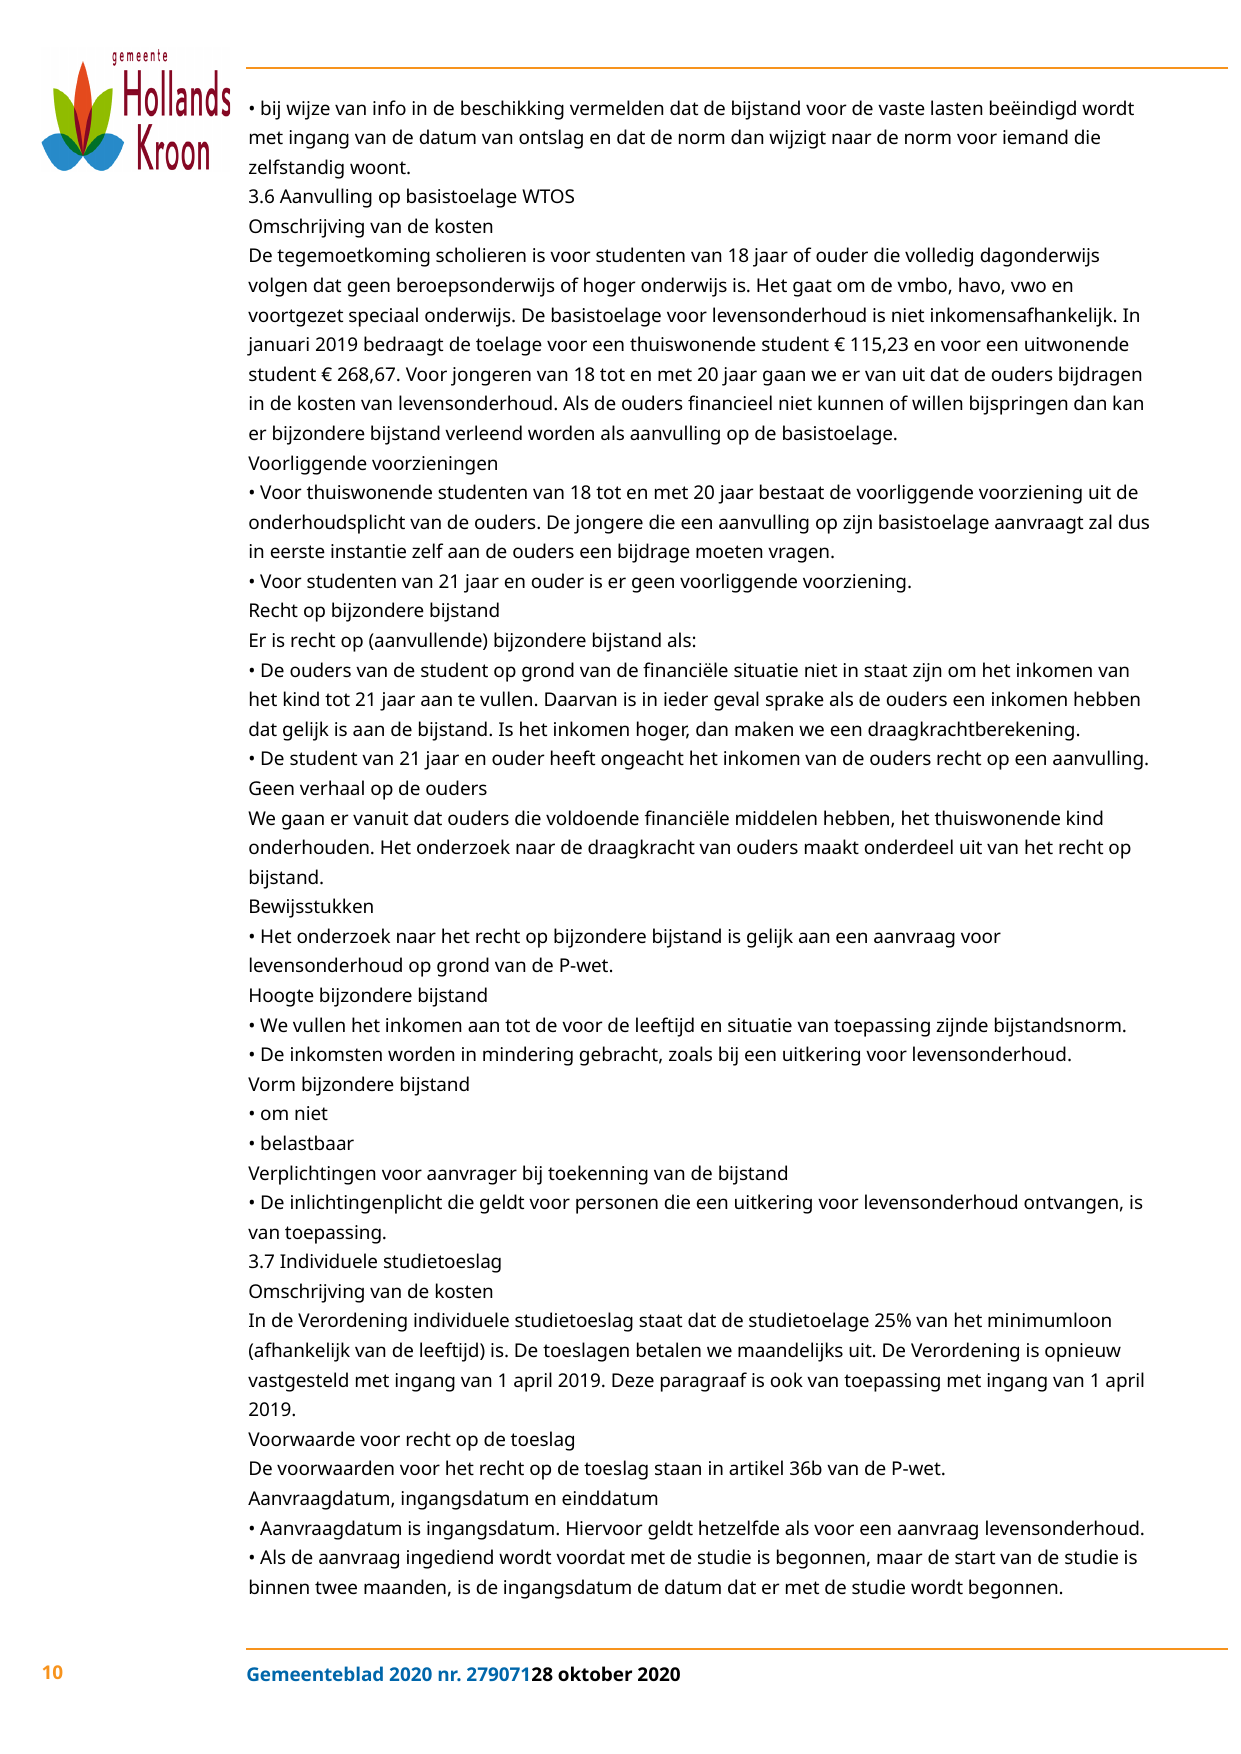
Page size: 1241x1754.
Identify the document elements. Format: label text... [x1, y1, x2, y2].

text Aanvraagdatum, ingangsdatum en einddatum [248, 1485, 1152, 1511]
text • om niet [248, 1101, 1152, 1126]
text • We vullen het inkomen aan tot de voor de leeftijd en situatie van toepassing zijnde bijstandsnorm. [248, 1012, 1152, 1038]
text Verplichtingen voor aanvrager bij toekenning van de bijstand [248, 1160, 1152, 1186]
text De voorwaarden voor het recht op de toeslag staan in artikel 36b van de P-wet. [248, 1456, 1152, 1481]
text • bij wijze van info in de beschikking vermelden dat de bijstand voor de vaste lasten beëindigd wordt met ingang van de datum van ontslag en dat de norm dan wijzigt naar de norm voor iemand die zelfstandig woont. [248, 95, 1152, 180]
text • Voor studenten van 21 jaar en ouder is er geen voorliggende voorziening. [248, 568, 1152, 594]
text In de Verordening individuele studietoeslag staat dat de studietoelage 25% van het minimumloon (afhankelijk van de leeftijd) is. De toeslagen betalen we maandelijks uit. De Verordening is opnieuw vastgesteld met ingang van 1 april 2019. Deze paragraaf is ook van toepassing met ingang van 1 april 2019. [248, 1308, 1152, 1422]
text Geen verhaal op de ouders [248, 775, 1152, 801]
text • De ouders van de student op grond van de financiële situatie niet in staat zijn om het inkomen van het kind tot 21 jaar aan te vullen. Daarvan is in ieder geval sprake als de ouders een inkomen hebben dat gelijk is aan de bijstand. Is het inkomen hoger, dan maken we een draagkrachtberekening. [248, 657, 1152, 742]
text Voorwaarde voor recht op de toeslag [248, 1426, 1152, 1452]
text Vorm bijzondere bijstand [248, 1071, 1152, 1097]
text • belastbaar [248, 1130, 1152, 1156]
text Recht op bijzondere bijstand [248, 598, 1152, 623]
text • De inkomsten worden in mindering gebracht, zoals bij een uitkering voor levensonderhoud. [248, 1041, 1152, 1067]
text Omschrijving van de kosten [248, 213, 1152, 239]
text • Als de aanvraag ingediend wordt voordat met de studie is begonnen, maar de start van de studie is binnen twee maanden, is de ingangsdatum de datum dat er met de studie wordt begonnen. [248, 1544, 1152, 1600]
text Bewijsstukken [248, 893, 1152, 919]
text • De inlichtingenplicht die geldt voor personen die een uitkering voor levensonderhoud ontvangen, is van toepassing. [248, 1189, 1152, 1245]
text De tegemoetkoming scholieren is voor studenten van 18 jaar of ouder die volledig dagonderwijs volgen dat geen beroepsonderwijs of hoger onderwijs is. Het gaat om de vmbo, havo, vwo en voortgezet speciaal onderwijs. De basistoelage voor levensonderhoud is niet inkomensafhankelijk. In januari 2019 bedraagt de toelage voor een thuiswonende student € 115,23 en voor een uitwonende student € 268,67. Voor jongeren van 18 tot en met 20 jaar gaan we er van uit dat de ouders bijdragen in de kosten van levensonderhoud. Als de ouders financieel niet kunnen of willen bijspringen dan kan er bijzondere bijstand verleend worden als aanvulling op de basistoelage. [248, 243, 1152, 446]
text • Het onderzoek naar het recht op bijzondere bijstand is gelijk aan een aanvraag voor levensonderhoud op grond van de P-wet. [248, 923, 1152, 978]
picture [41, 47, 231, 172]
text • Voor thuiswonende studenten van 18 tot en met 20 jaar bestaat de voorliggende voorziening uit de onderhoudsplicht van de ouders. De jongere die een aanvulling op zijn basistoelage aanvraagt zal dus in eerste instantie zelf aan de ouders een bijdrage moeten vragen. [248, 479, 1152, 564]
text 3.6 Aanvulling op basistoelage WTOS [248, 183, 1152, 209]
text Er is recht op (aanvullende) bijzondere bijstand als: [248, 627, 1152, 653]
text We gaan er vanuit dat ouders die voldoende financiële middelen hebben, het thuiswonende kind onderhouden. Het onderzoek naar de draagkracht van ouders maakt onderdeel uit van het recht op bijstand. [248, 805, 1152, 890]
text 3.7 Individuele studietoeslag [248, 1248, 1152, 1274]
text Omschrijving van de kosten [248, 1278, 1152, 1304]
text Voorliggende voorzieningen [248, 450, 1152, 476]
text • Aanvraagdatum is ingangsdatum. Hiervoor geldt hetzelfde als voor een aanvraag levensonderhoud. [248, 1515, 1152, 1541]
text • De student van 21 jaar en ouder heeft ongeacht het inkomen van de ouders recht op een aanvulling. [248, 746, 1152, 771]
text Hoogte bijzondere bijstand [248, 982, 1152, 1008]
